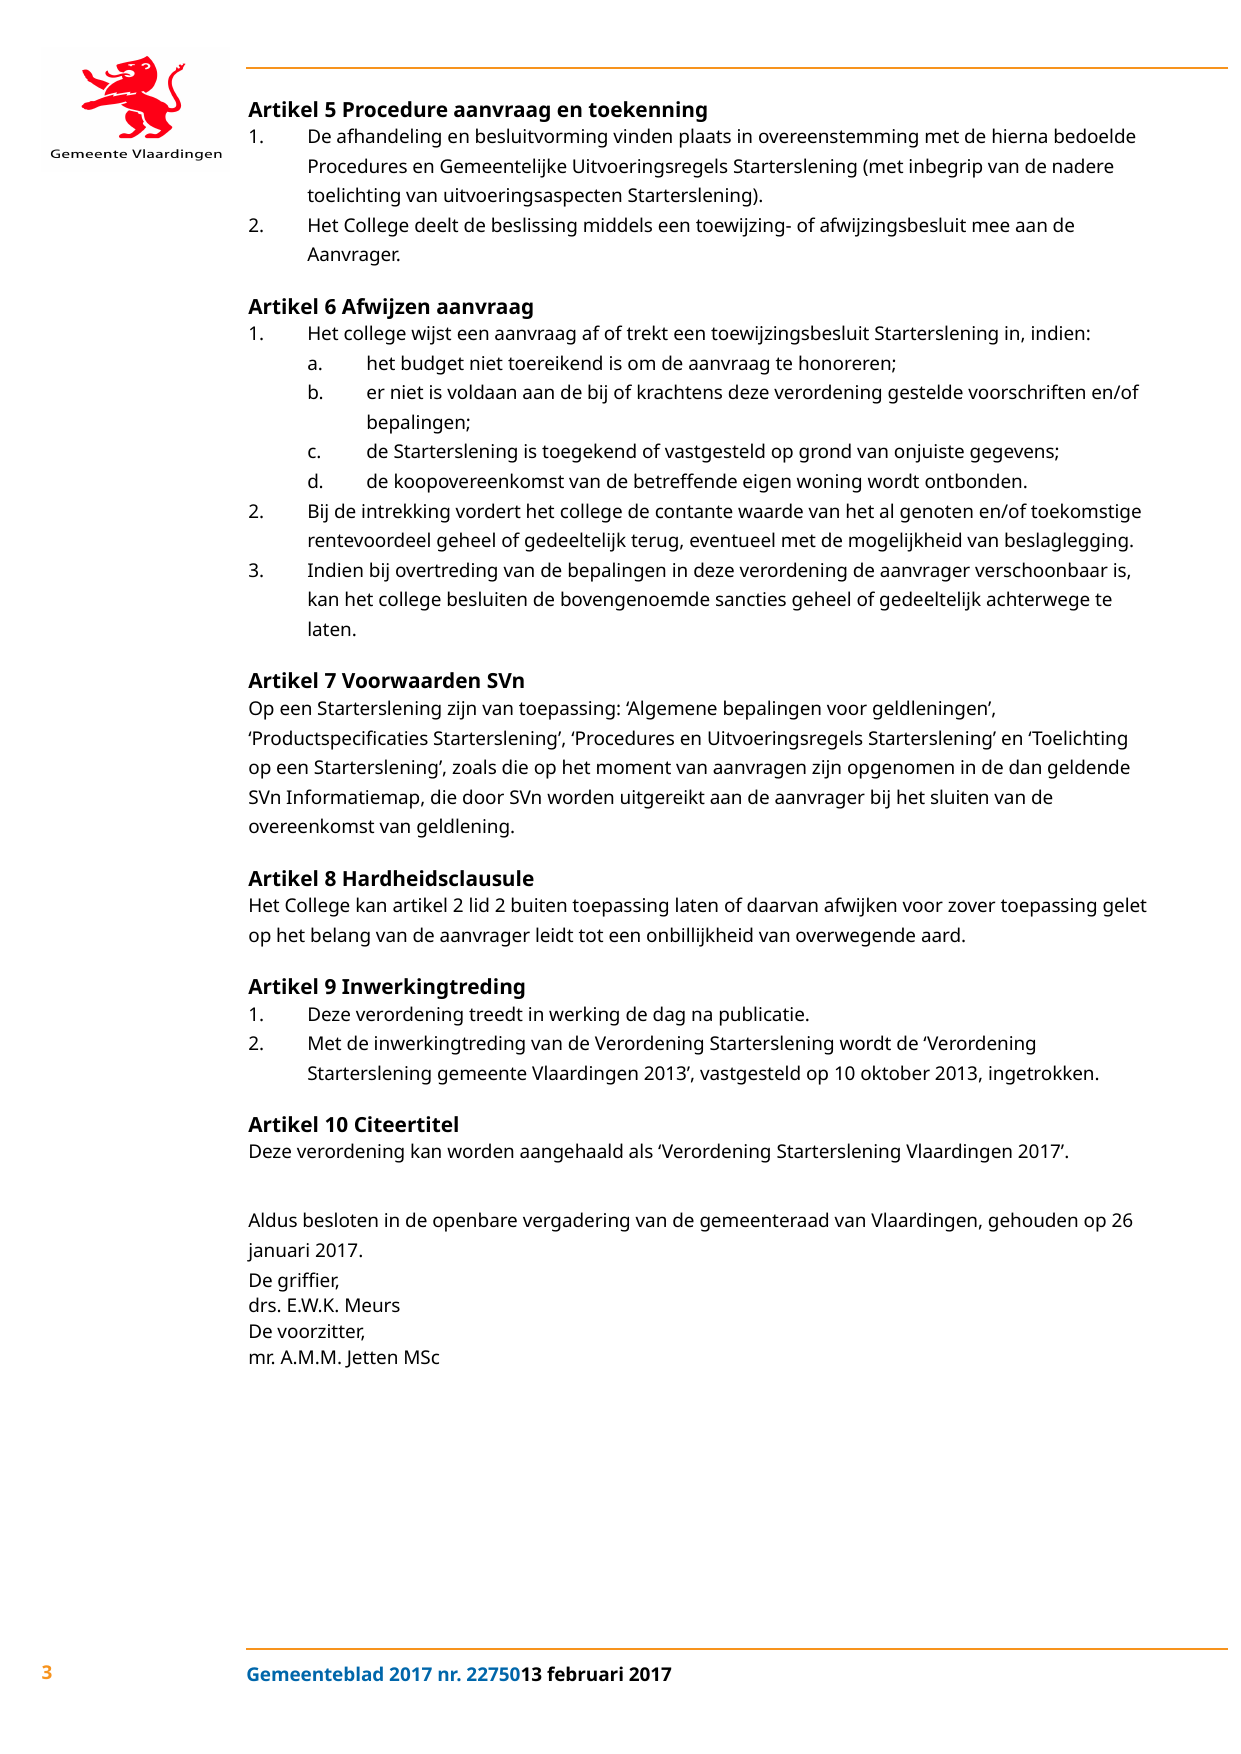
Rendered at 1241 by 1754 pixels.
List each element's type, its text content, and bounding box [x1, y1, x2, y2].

text Artikel 5 Procedure aanvraag en toekenning [248, 95, 1152, 123]
list Indien bij overtreding van de bepalingen in deze verordening de aanvrager verschoonbaar is, kan het college besluiten de bovengenoemde sancties geheel of gedeeltelijk achterwege te laten. [248, 557, 1152, 642]
text mr. A.M.M. Jetten MSc [248, 1344, 1152, 1370]
text Artikel 7 Voorwaarden SVn [248, 667, 1152, 695]
text Artikel 8 Hardheidsclausule [248, 864, 1152, 892]
picture [41, 47, 231, 172]
list de Starterslening is toegekend of vastgesteld op grond van onjuiste gegevens; [307, 439, 1152, 464]
list Bij de intrekking vordert het college de contante waarde van het al genoten en/of toekomstige rentevoordeel geheel of gedeeltelijk terug, eventueel met de mogelijkheid van beslaglegging. [248, 498, 1152, 553]
list Met de inwerkingtreding van de Verordening Starterslening wordt de ‘Verordening Starterslening gemeente Vlaardingen 2013’, vastgesteld op 10 oktober 2013, ingetrokken. [248, 1030, 1152, 1086]
list Het college wijst een aanvraag af of trekt een toewijzingsbesluit Starterslening in, indien: [248, 320, 1152, 346]
text Artikel 10 Citeertitel [248, 1110, 1152, 1139]
list Het College deelt de beslissing middels een toewijzing- of afwijzingsbesluit mee aan de Aanvrager. [248, 212, 1152, 267]
text Deze verordening kan worden aangehaald als ‘Verordening Starterslening Vlaardingen 2017’. [248, 1139, 1152, 1164]
list Deze verordening treedt in werking de dag na publicatie. [248, 1001, 1152, 1026]
text drs. E.W.K. Meurs [248, 1292, 1152, 1318]
text Artikel 6 Afwijzen aanvraag [248, 292, 1152, 320]
text Aldus besloten in de openbare vergadering van de gemeenteraad van Vlaardingen, gehouden op 26 januari 2017. [248, 1208, 1152, 1263]
list het budget niet toereikend is om de aanvraag te honoreren; [307, 350, 1152, 376]
text Op een Starterslening zijn van toepassing: ‘Algemene bepalingen voor geldleningen’, ‘Productspecificaties Starterslening’, ‘Procedures en Uitvoeringsregels Starterslening’ en ‘Toelichting op een Starterslening’, zoals die op het moment van aanvragen zijn opgenomen in de dan geldende SVn Informatiemap, die door SVn worden uitgereikt aan de aanvrager bij het sluiten van de overeenkomst van geldlening. [248, 695, 1152, 839]
text De griffier, [248, 1267, 1152, 1292]
list de koopovereenkomst van de betreffende eigen woning wordt ontbonden. [307, 468, 1152, 494]
text Het College kan artikel 2 lid 2 buiten toepassing laten of daarvan afwijken voor zover toepassing gelet op het belang van de aanvrager leidt tot een onbillijkheid van overwegende aard. [248, 892, 1152, 948]
text De voorzitter, [248, 1318, 1152, 1344]
list De afhandeling en besluitvorming vinden plaats in overeenstemming met de hierna bedoelde Procedures en Gemeentelijke Uitvoeringsregels Starterslening (met inbegrip van de nadere toelichting van uitvoeringsaspecten Starterslening). [248, 123, 1152, 208]
text Artikel 9 Inwerkingtreding [248, 972, 1152, 1001]
list er niet is voldaan aan de bij of krachtens deze verordening gestelde voorschriften en/of bepalingen; [307, 379, 1152, 435]
